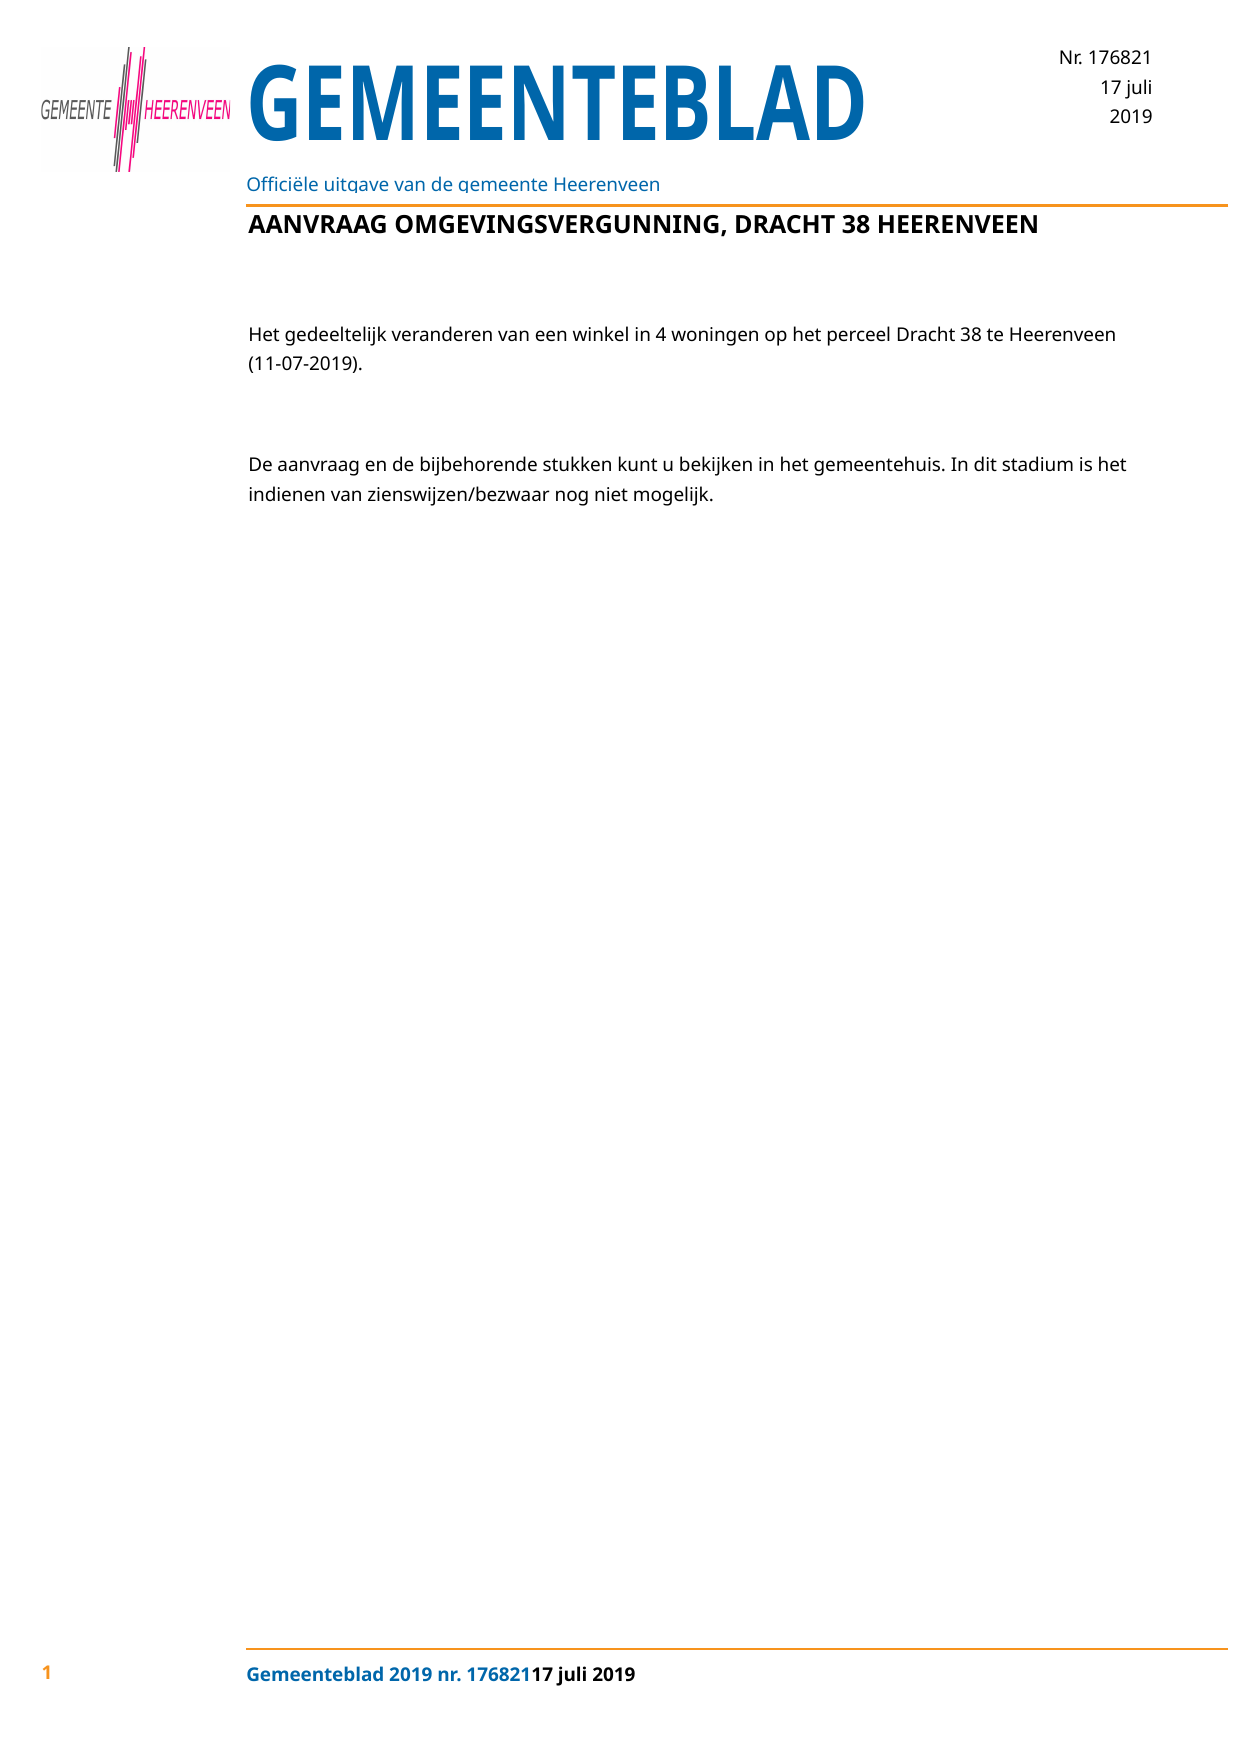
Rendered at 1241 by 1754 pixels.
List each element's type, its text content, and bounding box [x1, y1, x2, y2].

text AANVRAAG OMGEVINGSVERGUNNING, DRACHT 38 HEERENVEEN [248, 207, 1152, 241]
text De aanvraag en de bijbehorende stukken kunt u bekijken in het gemeentehuis. In dit stadium is het indienen van zienswijzen/bezwaar nog niet mogelijk. [248, 451, 1152, 506]
picture [41, 47, 231, 172]
text Het gedeeltelijk veranderen van een winkel in 4 woningen op het perceel Dracht 38 te Heerenveen (11-07-2019). [248, 321, 1152, 376]
